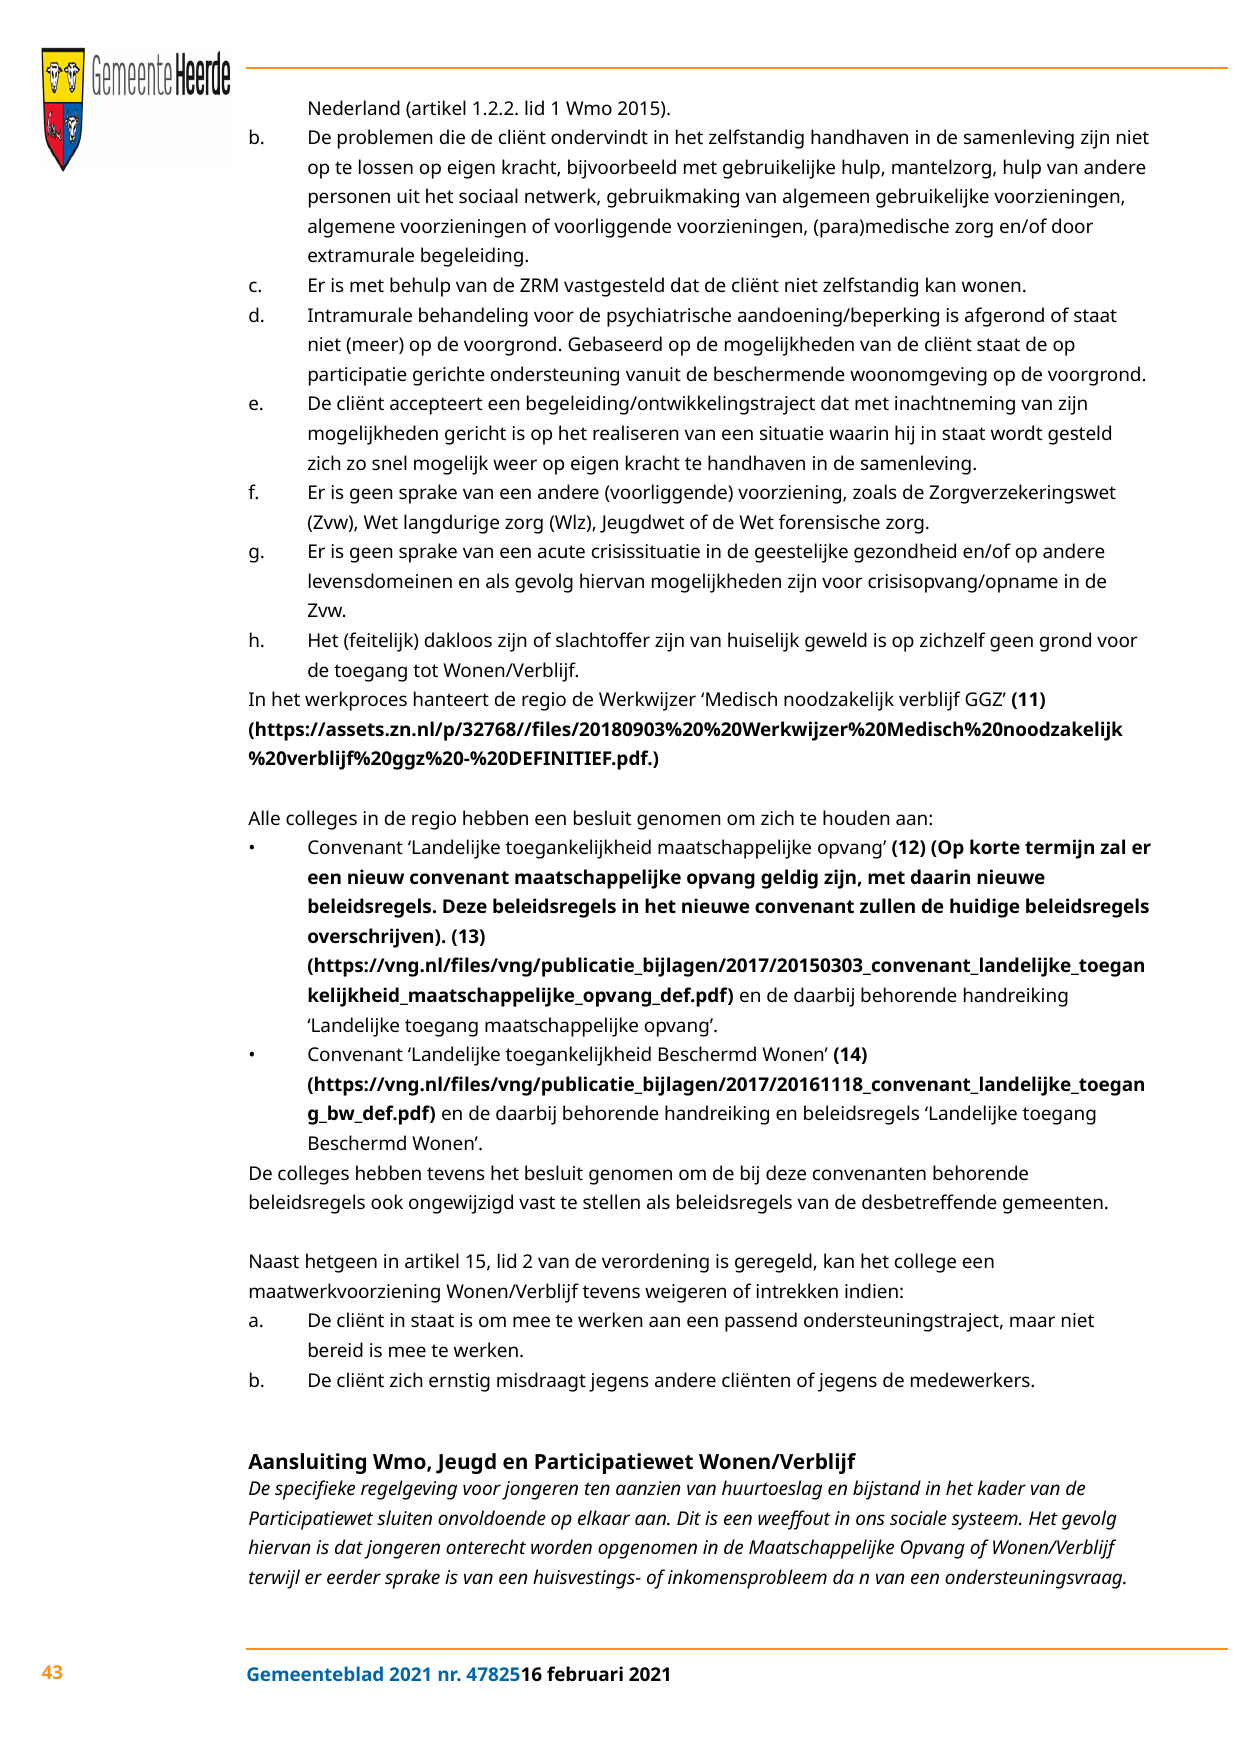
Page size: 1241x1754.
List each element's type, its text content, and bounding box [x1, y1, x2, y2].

text De colleges hebben tevens het besluit genomen om de bij deze convenanten behorende beleidsregels ook ongewijzigd vast te stellen als beleidsregels van de desbetreffende gemeenten. [248, 1160, 1152, 1215]
list Intramurale behandeling voor de psychiatrische aandoening/beperking is afgerond of staat niet (meer) op de voorgrond. Gebaseerd op de mogelijkheden van de cliënt staat de op participatie gerichte ondersteuning vanuit de beschermende woonomgeving op de voorgrond. [248, 302, 1152, 387]
text Aansluiting Wmo, Jeugd en Participatiewet Wonen/Verblijf [248, 1447, 1152, 1475]
list Er is geen sprake van een acute crisissituatie in de geestelijke gezondheid en/of op andere levensdomeinen en als gevolg hiervan mogelijkheden zijn voor crisisopvang/opname in de Zvw. [248, 538, 1152, 623]
text In het werkproces hanteert de regio de Werkwijzer ‘Medisch noodzakelijk verblijf GGZ’ (11) (https://assets.zn.nl/p/32768//files/20180903%20%20Werkwijzer%20Medisch%20noodzakelijk%20verblijf%20ggz%20-%20DEFINITIEF.pdf.) [248, 686, 1152, 771]
list Convenant ‘Landelijke toegankelijkheid Beschermd Wonen’ (14) (https://vng.nl/files/vng/publicatie_bijlagen/2017/20161118_convenant_landelijke_toegang_bw_def.pdf) en de daarbij behorende handreiking en beleidsregels ‘Landelijke toegang Beschermd Wonen’. [248, 1041, 1152, 1156]
list Er is geen sprake van een andere (voorliggende) voorziening, zoals de Zorgverzekeringswet (Zvw), Wet langdurige zorg (Wlz), Jeugdwet of de Wet forensische zorg. [248, 479, 1152, 535]
list De cliënt in staat is om mee te werken aan een passend ondersteuningstraject, maar niet bereid is mee te werken. [248, 1308, 1152, 1363]
list Het (feitelijk) dakloos zijn of slachtoffer zijn van huiselijk geweld is op zichzelf geen grond voor de toegang tot Wonen/Verblijf. [248, 627, 1152, 683]
list De cliënt zich ernstig misdraagt jegens andere cliënten of jegens de medewerkers. [248, 1367, 1152, 1393]
text Alle colleges in de regio hebben een besluit genomen om zich te houden aan: [248, 805, 1152, 831]
list Convenant ‘Landelijke toegankelijkheid maatschappelijke opvang’ (12) (Op korte termijn zal er een nieuw convenant maatschappelijke opvang geldig zijn, met daarin nieuwe beleidsregels. Deze beleidsregels in het nieuwe convenant zullen de huidige beleidsregels overschrijven). (13) (https://vng.nl/files/vng/publicatie_bijlagen/2017/20150303_convenant_landelijke_toegankelijkheid_maatschappelijke_opvang_def.pdf) en de daarbij behorende handreiking ‘Landelijke toegang maatschappelijke opvang’. [248, 834, 1152, 1038]
list Nederland (artikel 1.2.2. lid 1 Wmo 2015). [248, 95, 1152, 121]
text Naast hetgeen in artikel 15, lid 2 van de verordening is geregeld, kan het college een maatwerkvoorziening Wonen/Verblijf tevens weigeren of intrekken indien: [248, 1248, 1152, 1304]
list Er is met behulp van de ZRM vastgesteld dat de cliënt niet zelfstandig kan wonen. [248, 272, 1152, 298]
picture [41, 47, 231, 172]
list De cliënt accepteert een begeleiding/ontwikkelingstraject dat met inachtneming van zijn mogelijkheden gericht is op het realiseren van een situatie waarin hij in staat wordt gesteld zich zo snel mogelijk weer op eigen kracht te handhaven in de samenleving. [248, 391, 1152, 476]
text De specifieke regelgeving voor jongeren ten aanzien van huurtoeslag en bijstand in het kader van de Participatiewet sluiten onvoldoende op elkaar aan. Dit is een weeffout in ons sociale systeem. Het gevolg hiervan is dat jongeren onterecht worden opgenomen in de Maatschappelijke Opvang of Wonen/Verblijf terwijl er eerder sprake is van een huisvestings- of inkomensprobleem da n van een ondersteuningsvraag. [248, 1475, 1152, 1590]
list De problemen die de cliënt ondervindt in het zelfstandig handhaven in de samenleving zijn niet op te lossen op eigen kracht, bijvoorbeeld met gebruikelijke hulp, mantelzorg, hulp van andere personen uit het sociaal netwerk, gebruikmaking van algemeen gebruikelijke voorzieningen, algemene voorzieningen of voorliggende voorzieningen, (para)medische zorg en/of door extramurale begeleiding. [248, 124, 1152, 268]
